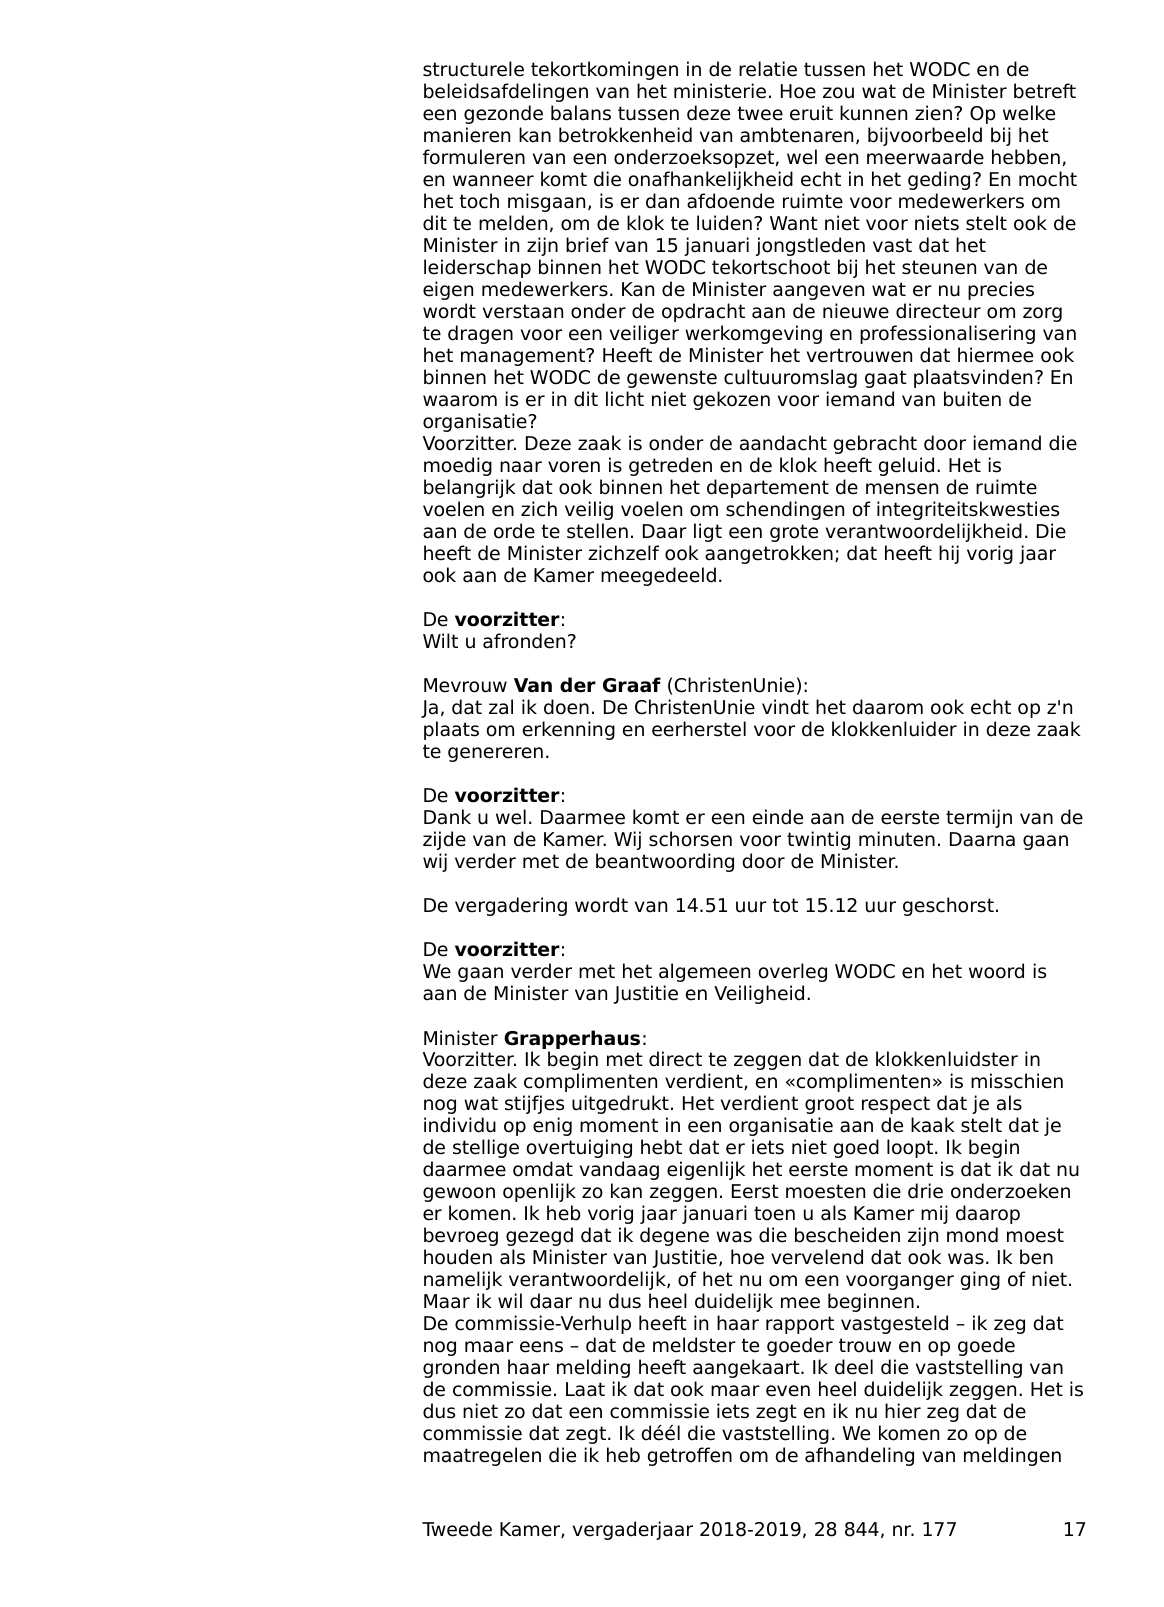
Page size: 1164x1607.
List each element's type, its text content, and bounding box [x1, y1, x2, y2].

text De voorzitter: [422, 785, 1087, 807]
text Dank u wel. Daarmee komt er een einde aan de eerste termijn van de zijde van de Kamer. Wij schorsen voor twintig minuten. Daarna gaan wij verder met de beantwoording door de Minister. [422, 807, 1087, 873]
text Voorzitter. Ik begin met direct te zeggen dat de klokkenluidster in deze zaak complimenten verdient, en «complimenten» is misschien nog wat stijfjes uitgedrukt. Het verdient groot respect dat je als individu op enig moment in een organisatie aan de kaak stelt dat je de stellige overtuiging hebt dat er iets niet goed loopt. Ik begin daarmee omdat vandaag eigenlijk het eerste moment is dat ik dat nu gewoon openlijk zo kan zeggen. Eerst moesten die drie onderzoeken er komen. Ik heb vorig jaar januari toen u als Kamer mij daarop bevroeg gezegd dat ik degene was die bescheiden zijn mond moest houden als Minister van Justitie, hoe vervelend dat ook was. Ik ben namelijk verantwoordelijk, of het nu om een voorganger ging of niet. Maar ik wil daar nu dus heel duidelijk mee beginnen. [422, 1049, 1087, 1313]
text Mevrouw Van der Graaf (ChristenUnie): [422, 675, 1087, 697]
text Minister Grapperhaus: [422, 1027, 1087, 1049]
text structurele tekortkomingen in de relatie tussen het WODC en de beleidsafdelingen van het ministerie. Hoe zou wat de Minister betreft een gezonde balans tussen deze twee eruit kunnen zien? Op welke manieren kan betrokkenheid van ambtenaren, bijvoorbeeld bij het formuleren van een onderzoeksopzet, wel een meerwaarde hebben, en wanneer komt die onafhankelijkheid echt in het geding? En mocht het toch misgaan, is er dan afdoende ruimte voor medewerkers om dit te melden, om de klok te luiden? Want niet voor niets stelt ook de Minister in zijn brief van 15 januari jongstleden vast dat het leiderschap binnen het WODC tekortschoot bij het steunen van de eigen medewerkers. Kan de Minister aangeven wat er nu precies wordt verstaan onder de opdracht aan de nieuwe directeur om zorg te dragen voor een veiliger werkomgeving en professionalisering van het management? Heeft de Minister het vertrouwen dat hiermee ook binnen het WODC de gewenste cultuuromslag gaat plaatsvinden? En waarom is er in dit licht niet gekozen voor iemand van buiten de organisatie? [422, 59, 1087, 433]
text Wilt u afronden? [422, 631, 1087, 653]
text Ja, dat zal ik doen. De ChristenUnie vindt het daarom ook echt op z'n plaats om erkenning en eerherstel voor de klokkenluider in deze zaak te genereren. [422, 697, 1087, 763]
text De commissie-Verhulp heeft in haar rapport vastgesteld – ik zeg dat nog maar eens – dat de meldster te goeder trouw en op goede gronden haar melding heeft aangekaart. Ik deel die vaststelling van de commissie. Laat ik dat ook maar even heel duidelijk zeggen. Het is dus niet zo dat een commissie iets zegt en ik nu hier zeg dat de commissie dat zegt. Ik déél die vaststelling. We komen zo op de maatregelen die ik heb getroffen om de afhandeling van meldingen [422, 1313, 1087, 1467]
text We gaan verder met het algemeen overleg WODC en het woord is aan de Minister van Justitie en Veiligheid. [422, 961, 1087, 1005]
text De voorzitter: [422, 609, 1087, 631]
text Voorzitter. Deze zaak is onder de aandacht gebracht door iemand die moedig naar voren is getreden en de klok heeft geluid. Het is belangrijk dat ook binnen het departement de mensen de ruimte voelen en zich veilig voelen om schendingen of integriteitskwesties aan de orde te stellen. Daar ligt een grote verantwoordelijkheid. Die heeft de Minister zichzelf ook aangetrokken; dat heeft hij vorig jaar ook aan de Kamer meegedeeld. [422, 433, 1087, 587]
text De voorzitter: [422, 939, 1087, 961]
text De vergadering wordt van 14.51 uur tot 15.12 uur geschorst. [422, 895, 1087, 917]
